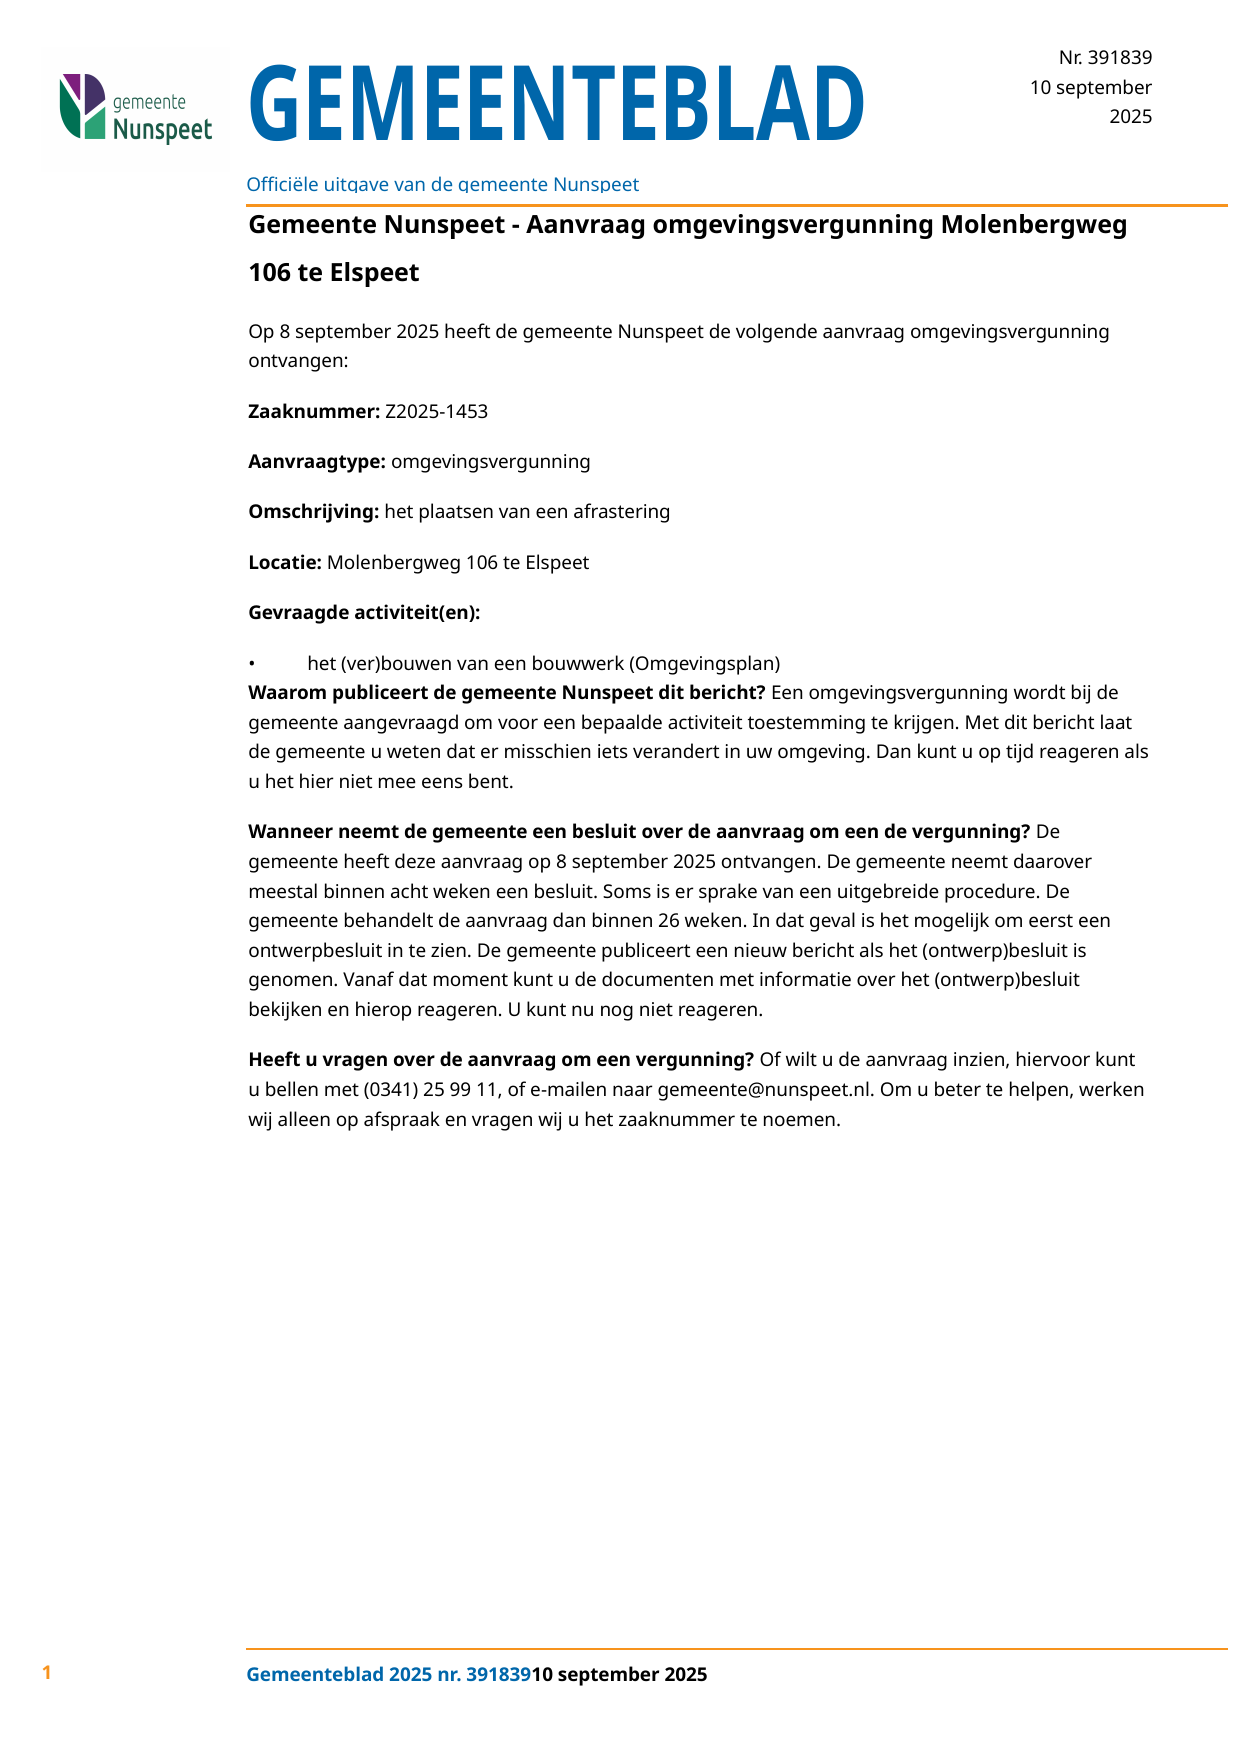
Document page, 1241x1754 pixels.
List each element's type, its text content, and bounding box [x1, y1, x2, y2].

text Op 8 september 2025 heeft de gemeente Nunspeet de volgende aanvraag omgevingsvergunning ontvangen: [248, 318, 1152, 373]
text Heeft u vragen over de aanvraag om een vergunning? Of wilt u de aanvraag inzien, hiervoor kunt u bellen met (0341) 25 99 11, of e-mailen naar gemeente@nunspeet.nl. Om u beter te helpen, werken wij alleen op afspraak en vragen wij u het zaaknummer te noemen. [248, 1047, 1152, 1132]
text Gevraagde activiteit(en): [248, 599, 1152, 625]
list het (ver)bouwen van een bouwwerk (Omgevingsplan) [248, 650, 1152, 676]
picture [41, 47, 231, 172]
text Aanvraagtype: omgevingsvergunning [248, 448, 1152, 474]
text Zaaknummer: Z2025-1453 [248, 398, 1152, 424]
text Wanneer neemt de gemeente een besluit over de aanvraag om een de vergunning? De gemeente heeft deze aanvraag op 8 september 2025 ontvangen. De gemeente neemt daarover meestal binnen acht weken een besluit. Soms is er sprake van een uitgebreide procedure. De gemeente behandelt de aanvraag dan binnen 26 weken. In dat geval is het mogelijk om eerst een ontwerpbesluit in te zien. De gemeente publiceert een nieuw bericht als het (ontwerp)besluit is genomen. Vanaf dat moment kunt u de documenten met informatie over het (ontwerp)besluit bekijken en hierop reageren. U kunt nu nog niet reageren. [248, 819, 1152, 1022]
text Omschrijving: het plaatsen van een afrastering [248, 499, 1152, 524]
text Locatie: Molenbergweg 106 te Elspeet [248, 549, 1152, 575]
text Waarom publiceert de gemeente Nunspeet dit bericht? Een omgevingsvergunning wordt bij de gemeente aangevraagd om voor een bepaalde activiteit toestemming te krijgen. Met dit bericht laat de gemeente u weten dat er misschien iets verandert in uw omgeving. Dan kunt u op tijd reageren als u het hier niet mee eens bent. [248, 679, 1152, 794]
text Gemeente Nunspeet - Aanvraag omgevingsvergunning Molenbergweg 106 te Elspeet [248, 207, 1152, 288]
